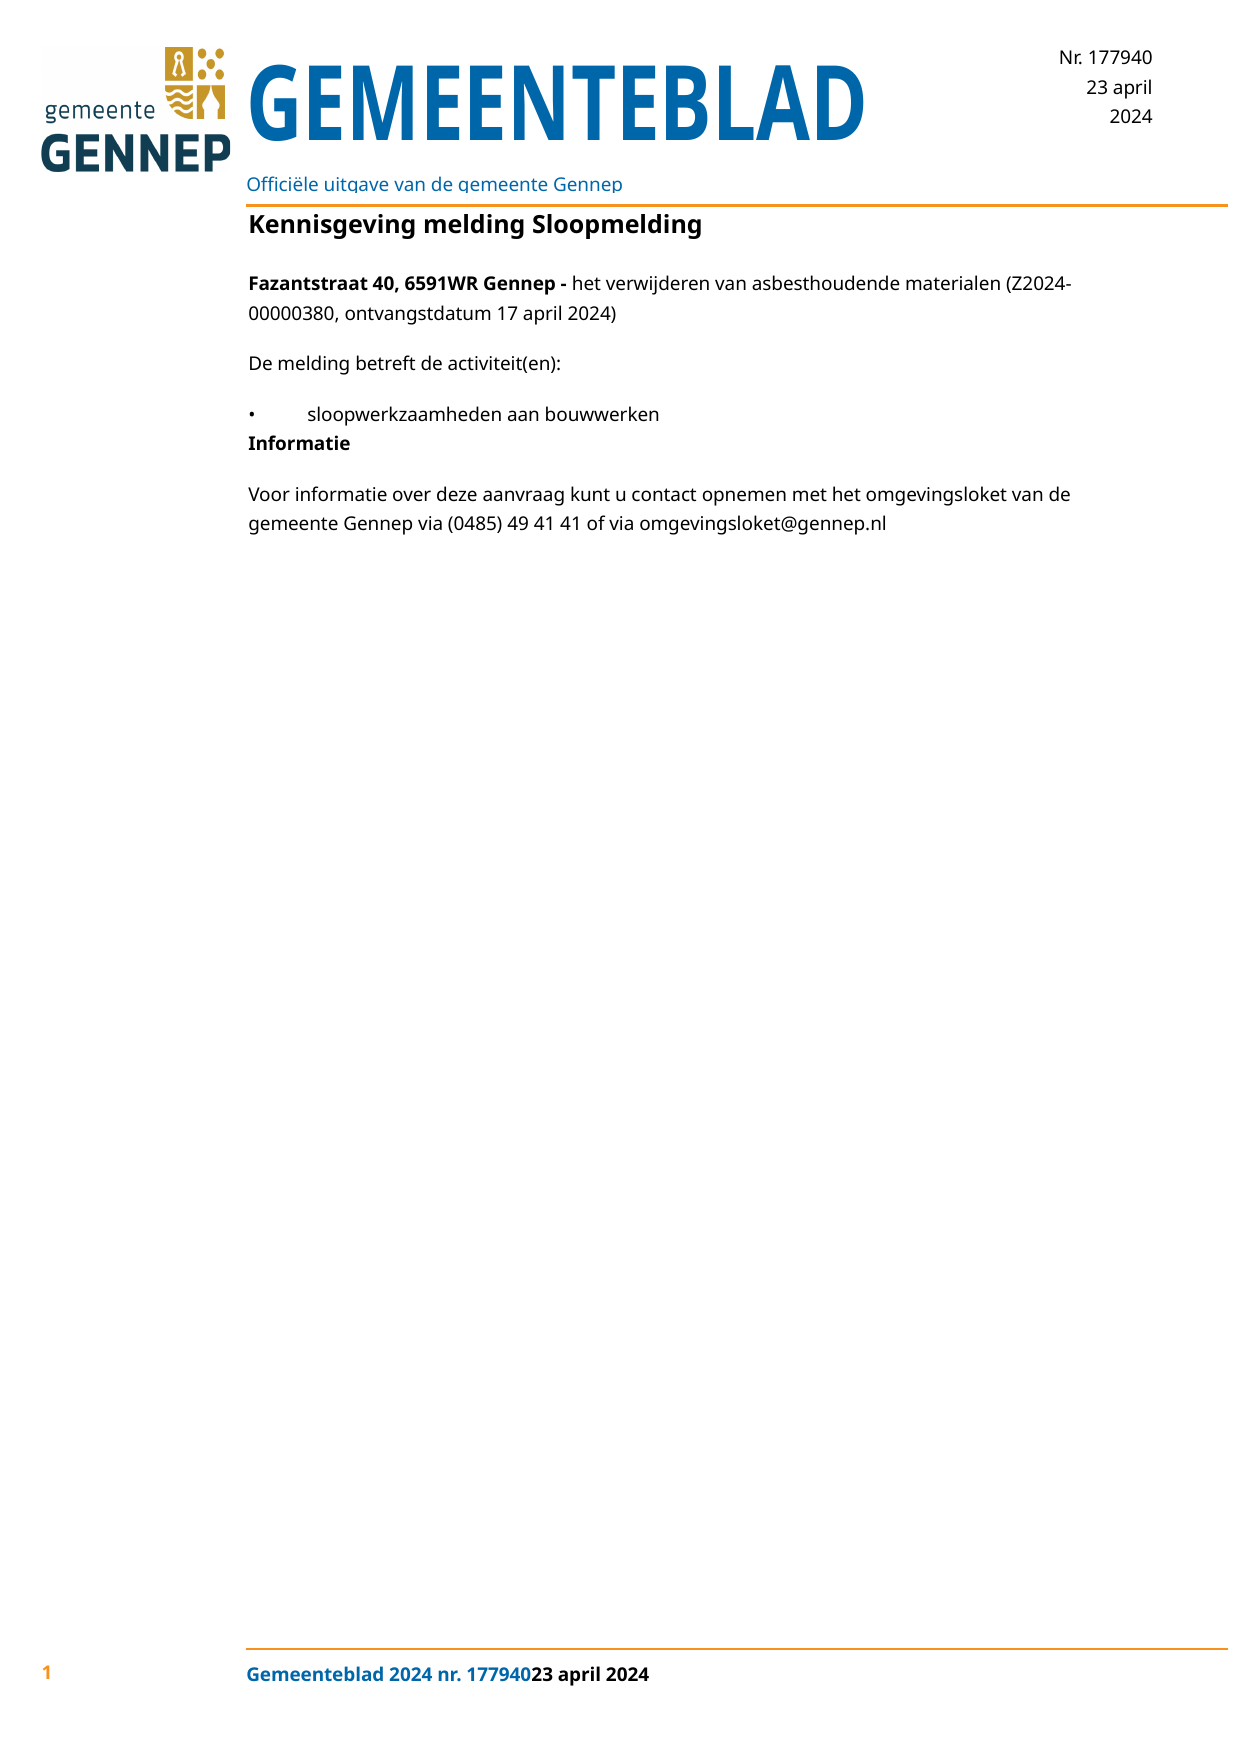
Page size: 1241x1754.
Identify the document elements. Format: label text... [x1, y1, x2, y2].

text Kennisgeving melding Sloopmelding [248, 207, 1152, 241]
list sloopwerkzaamheden aan bouwwerken [248, 401, 1152, 426]
text Informatie [248, 430, 1152, 456]
picture [41, 47, 231, 172]
text Fazantstraat 40, 6591WR Gennep - het verwijderen van asbesthoudende materialen (Z2024-00000380, ontvangstdatum 17 april 2024) [248, 270, 1152, 326]
text Voor informatie over deze aanvraag kunt u contact opnemen met het omgevingsloket van de gemeente Gennep via (0485) 49 41 41 of via omgevingsloket@gennep.nl [248, 481, 1152, 536]
text De melding betreft de activiteit(en): [248, 350, 1152, 376]
